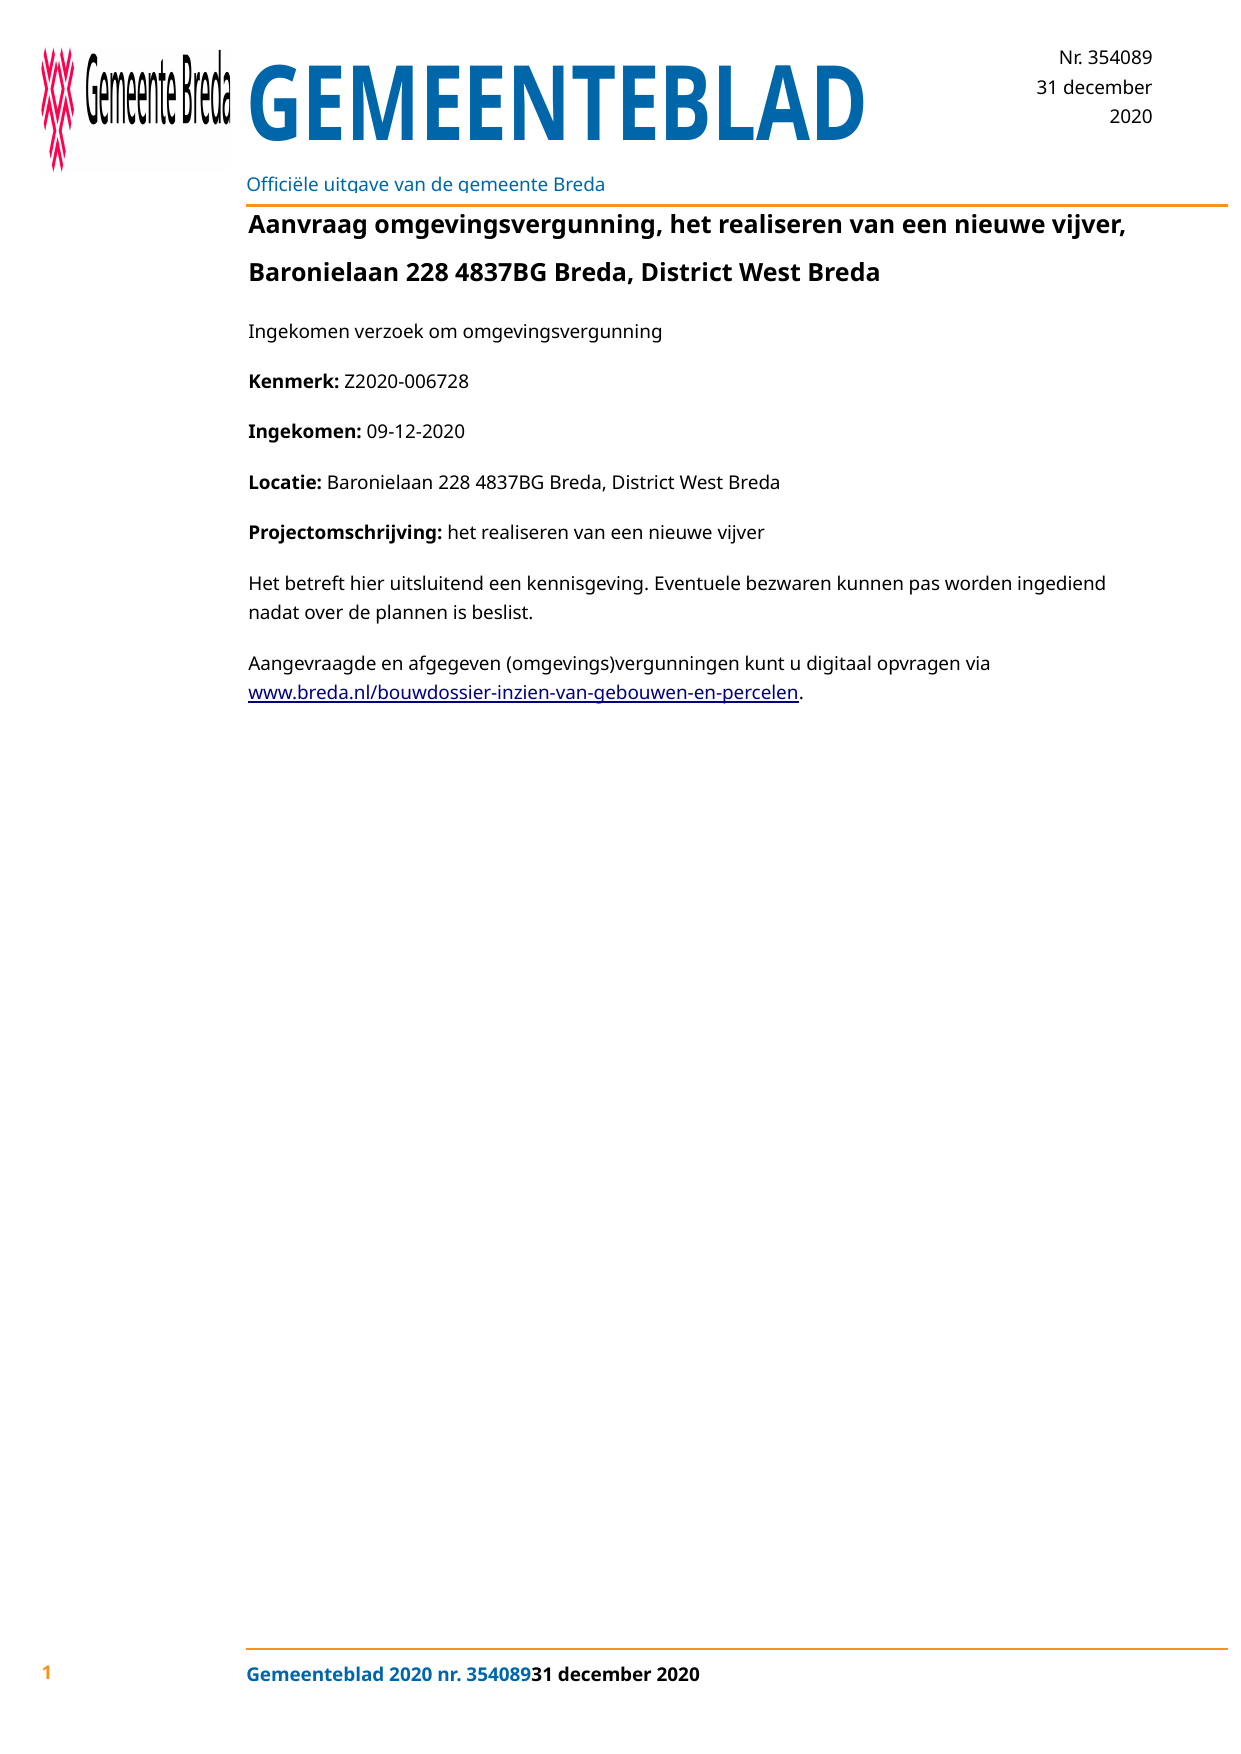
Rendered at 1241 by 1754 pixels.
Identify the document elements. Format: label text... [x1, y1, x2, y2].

text Ingekomen verzoek om omgevingsvergunning [248, 318, 1152, 344]
text Ingekomen: 09-12-2020 [248, 419, 1152, 444]
text Het betreft hier uitsluitend een kennisgeving. Eventuele bezwaren kunnen pas worden ingediend nadat over de plannen is beslist. [248, 570, 1152, 625]
picture [41, 47, 231, 172]
text Projectomschrijving: het realiseren van een nieuwe vijver [248, 519, 1152, 545]
text Kenmerk: Z2020-006728 [248, 368, 1152, 394]
text Aangevraagde en afgegeven (omgevings)vergunningen kunt u digitaal opvragen via www.breda.nl/bouwdossier-inzien-van-gebouwen-en-percelen. [248, 650, 1152, 705]
text Locatie: Baronielaan 228 4837BG Breda, District West Breda [248, 469, 1152, 495]
text Aanvraag omgevingsvergunning, het realiseren van een nieuwe vijver, Baronielaan 228 4837BG Breda, District West Breda [248, 207, 1152, 288]
